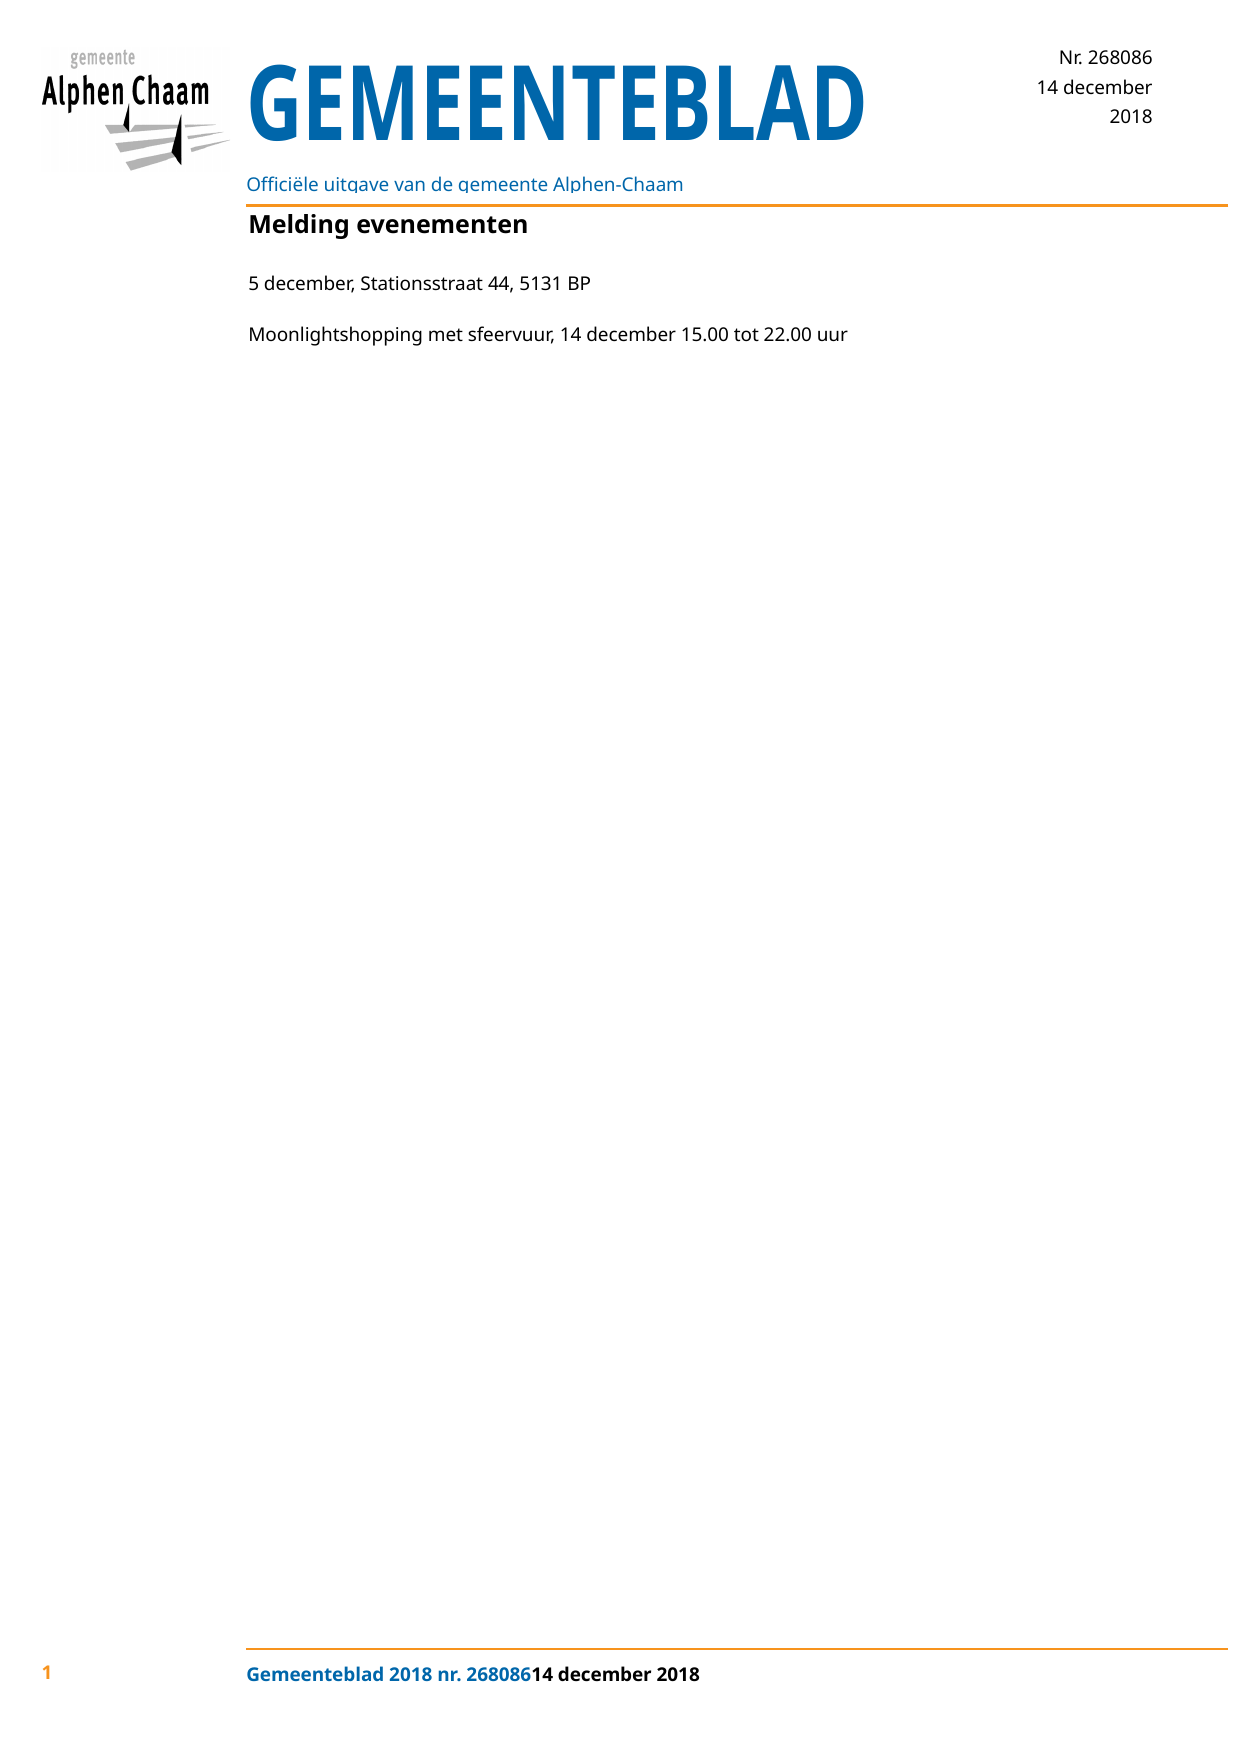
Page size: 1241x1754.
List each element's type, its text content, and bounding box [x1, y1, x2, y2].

text Moonlightshopping met sfeervuur, 14 december 15.00 tot 22.00 uur [248, 321, 1152, 346]
text 5 december, Stationsstraat 44, 5131 BP [248, 270, 1152, 296]
text Melding evenementen [248, 207, 1152, 241]
picture [41, 47, 231, 172]
